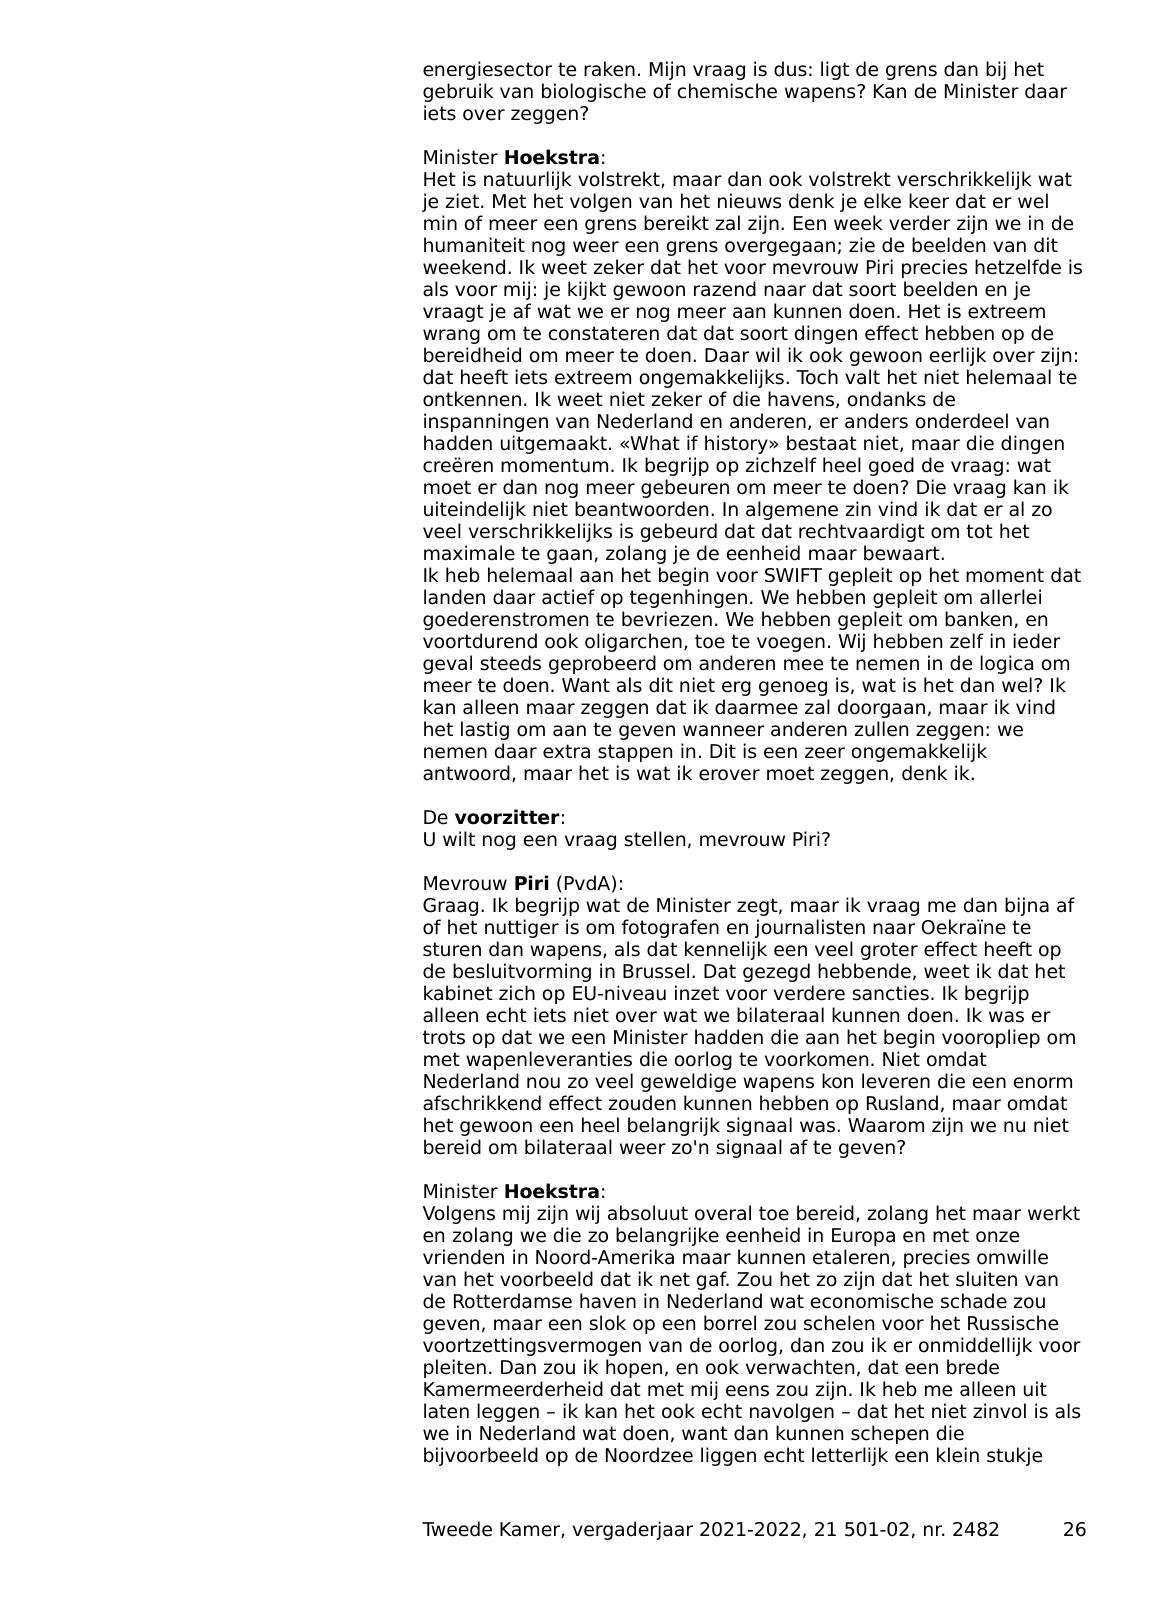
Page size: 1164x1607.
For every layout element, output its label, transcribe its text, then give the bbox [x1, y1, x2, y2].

text Minister Hoekstra: [422, 1181, 1087, 1203]
text Ik heb helemaal aan het begin voor SWIFT gepleit op het moment dat landen daar actief op tegenhingen. We hebben gepleit om allerlei goederenstromen te bevriezen. We hebben gepleit om banken, en voortdurend ook oligarchen, toe te voegen. Wij hebben zelf in ieder geval steeds geprobeerd om anderen mee te nemen in de logica om meer te doen. Want als dit niet erg genoeg is, wat is het dan wel? Ik kan alleen maar zeggen dat ik daarmee zal doorgaan, maar ik vind het lastig om aan te geven wanneer anderen zullen zeggen: we nemen daar extra stappen in. Dit is een zeer ongemakkelijk antwoord, maar het is wat ik erover moet zeggen, denk ik. [422, 565, 1087, 784]
text Het is natuurlijk volstrekt, maar dan ook volstrekt verschrikkelijk wat je ziet. Met het volgen van het nieuws denk je elke keer dat er wel min of meer een grens bereikt zal zijn. Een week verder zijn we in de humaniteit nog weer een grens overgegaan; zie de beelden van dit weekend. Ik weet zeker dat het voor mevrouw Piri precies hetzelfde is als voor mij: je kijkt gewoon razend naar dat soort beelden en je vraagt je af wat we er nog meer aan kunnen doen. Het is extreem wrang om te constateren dat dat soort dingen effect hebben op de bereidheid om meer te doen. Daar wil ik ook gewoon eerlijk over zijn: dat heeft iets extreem ongemakkelijks. Toch valt het niet helemaal te ontkennen. Ik weet niet zeker of die havens, ondanks de inspanningen van Nederland en anderen, er anders onderdeel van hadden uitgemaakt. «What if history» bestaat niet, maar die dingen creëren momentum. Ik begrijp op zichzelf heel goed de vraag: wat moet er dan nog meer gebeuren om meer te doen? Die vraag kan ik uiteindelijk niet beantwoorden. In algemene zin vind ik dat er al zo veel verschrikkelijks is gebeurd dat dat rechtvaardigt om tot het maximale te gaan, zolang je de eenheid maar bewaart. [422, 169, 1087, 565]
text Minister Hoekstra: [422, 147, 1087, 169]
text Graag. Ik begrijp wat de Minister zegt, maar ik vraag me dan bijna af of het nuttiger is om fotografen en journalisten naar Oekraïne te sturen dan wapens, als dat kennelijk een veel groter effect heeft op de besluitvorming in Brussel. Dat gezegd hebbende, weet ik dat het kabinet zich op EU-niveau inzet voor verdere sancties. Ik begrijp alleen echt iets niet over wat we bilateraal kunnen doen. Ik was er trots op dat we een Minister hadden die aan het begin vooropliep om met wapenleveranties die oorlog te voorkomen. Niet omdat Nederland nou zo veel geweldige wapens kon leveren die een enorm afschrikkend effect zouden kunnen hebben op Rusland, maar omdat het gewoon een heel belangrijk signaal was. Waarom zijn we nu niet bereid om bilateraal weer zo'n signaal af te geven? [422, 895, 1087, 1159]
text energiesector te raken. Mijn vraag is dus: ligt de grens dan bij het gebruik van biologische of chemische wapens? Kan de Minister daar iets over zeggen? [422, 59, 1087, 125]
text Mevrouw Piri (PvdA): [422, 873, 1087, 895]
text U wilt nog een vraag stellen, mevrouw Piri? [422, 829, 1087, 851]
text Volgens mij zijn wij absoluut overal toe bereid, zolang het maar werkt en zolang we die zo belangrijke eenheid in Europa en met onze vrienden in Noord-Amerika maar kunnen etaleren, precies omwille van het voorbeeld dat ik net gaf. Zou het zo zijn dat het sluiten van de Rotterdamse haven in Nederland wat economische schade zou geven, maar een slok op een borrel zou schelen voor het Russische voortzettingsvermogen van de oorlog, dan zou ik er onmiddellijk voor pleiten. Dan zou ik hopen, en ook verwachten, dat een brede Kamermeerderheid dat met mij eens zou zijn. Ik heb me alleen uit laten leggen – ik kan het ook echt navolgen – dat het niet zinvol is als we in Nederland wat doen, want dan kunnen schepen die bijvoorbeeld op de Noordzee liggen echt letterlijk een klein stukje [422, 1203, 1087, 1467]
text De voorzitter: [422, 807, 1087, 829]
